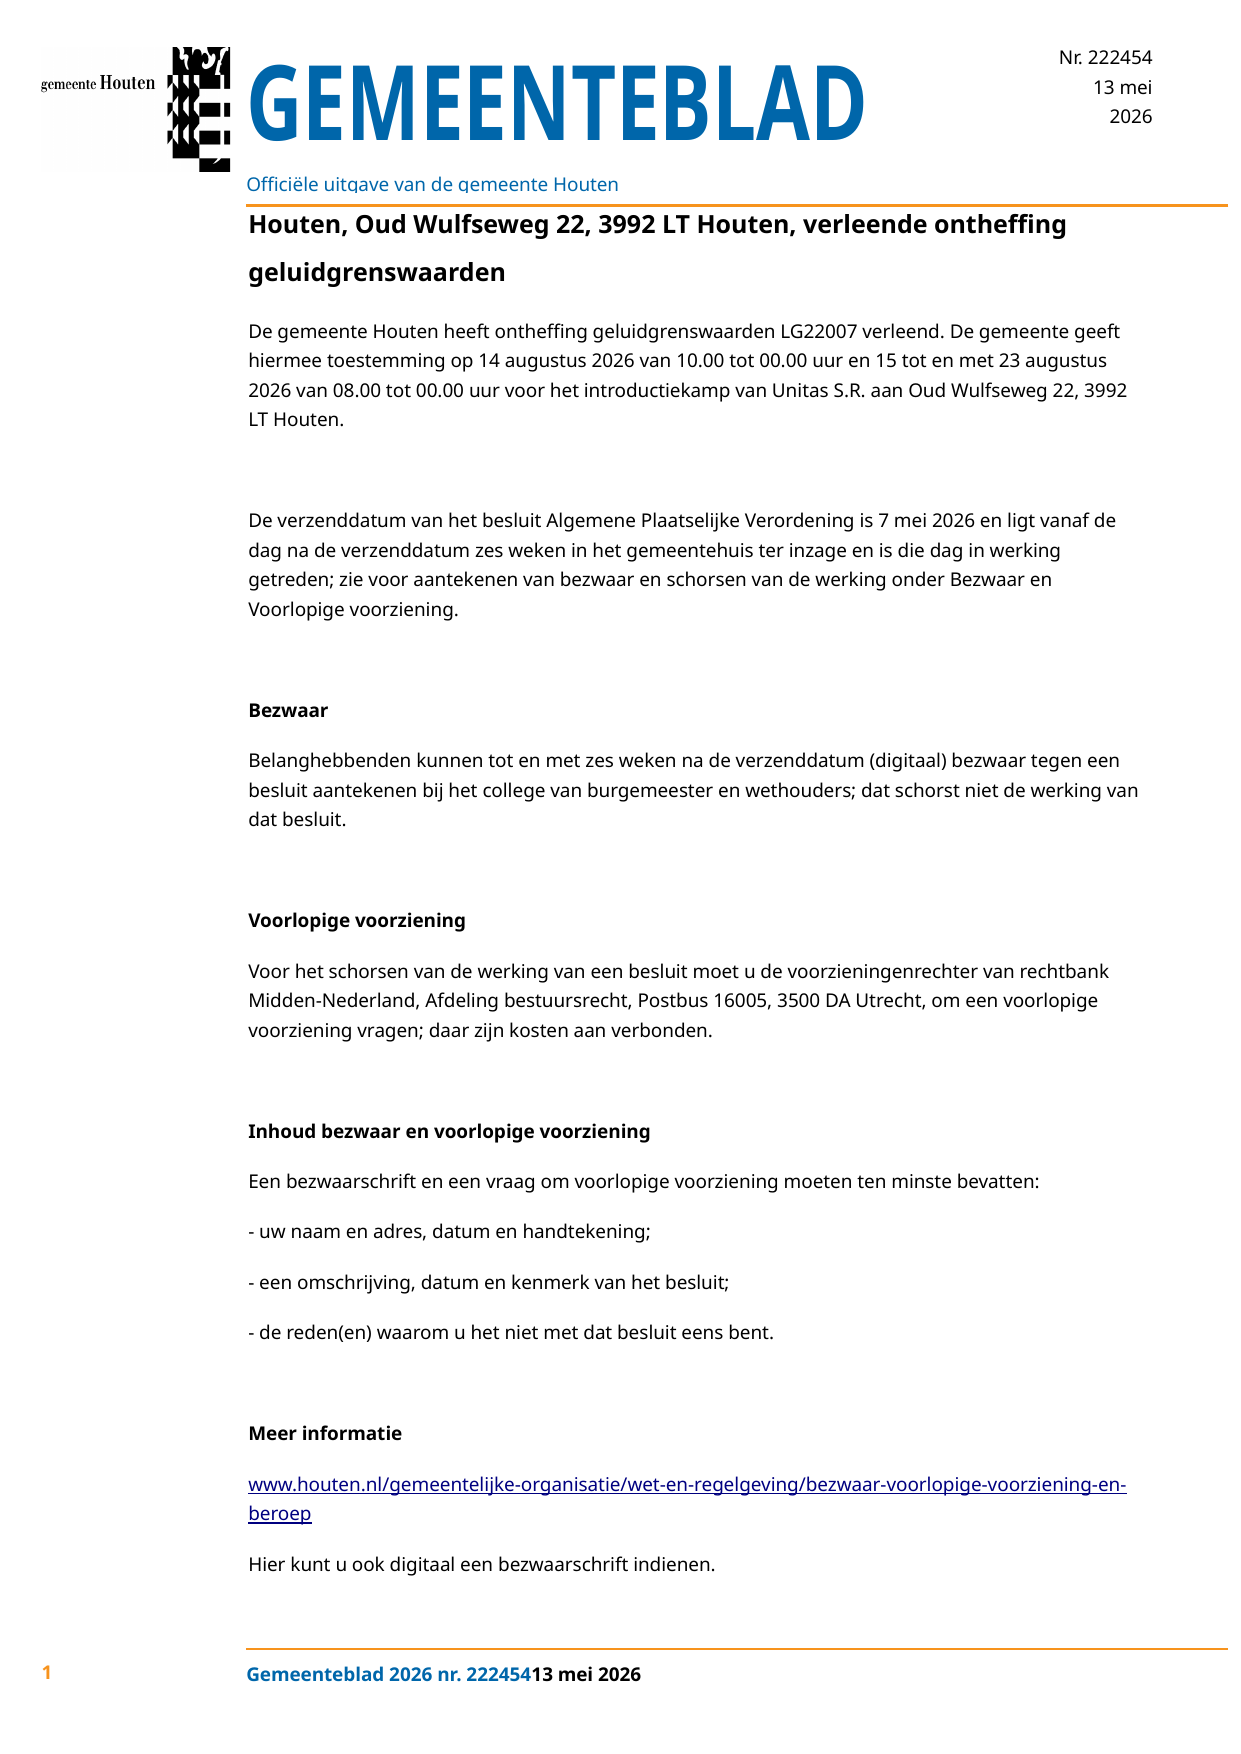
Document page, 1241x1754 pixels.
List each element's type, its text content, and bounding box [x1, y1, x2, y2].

picture [41, 47, 231, 172]
text Houten, Oud Wulfseweg 22, 3992 LT Houten, verleende ontheffing geluidgrenswaarden [248, 207, 1152, 288]
text - een omschrijving, datum en kenmerk van het besluit; [248, 1269, 1152, 1295]
text - de reden(en) waarom u het niet met dat besluit eens bent. [248, 1319, 1152, 1345]
text - uw naam en adres, datum en handtekening; [248, 1219, 1152, 1244]
text De verzenddatum van het besluit Algemene Plaatselijke Verordening is 7 mei 2026 en ligt vanaf de dag na de verzenddatum zes weken in het gemeentehuis ter inzage en is die dag in werking getreden; zie voor aantekenen van bezwaar en schorsen van de werking onder Bezwaar en Voorlopige voorziening. [248, 507, 1152, 622]
text Bezwaar [248, 697, 1152, 723]
text www.houten.nl/gemeentelijke-organisatie/wet-en-regelgeving/bezwaar-voorlopige-voorziening-en-beroep [248, 1471, 1152, 1526]
text Voor het schorsen van de werking van een besluit moet u de voorzieningenrechter van rechtbank Midden-Nederland, Afdeling bestuursrecht, Postbus 16005, 3500 DA Utrecht, om een voorlopige voorziening vragen; daar zijn kosten aan verbonden. [248, 958, 1152, 1043]
text Inhoud bezwaar en voorlopige voorziening [248, 1118, 1152, 1144]
text De gemeente Houten heeft ontheffing geluidgrenswaarden LG22007 verleend. De gemeente geeft hiermee toestemming op 14 augustus 2026 van 10.00 tot 00.00 uur en 15 tot en met 23 augustus 2026 van 08.00 tot 00.00 uur voor het introductiekamp van Unitas S.R. aan Oud Wulfseweg 22, 3992 LT Houten. [248, 318, 1152, 432]
text Belanghebbenden kunnen tot en met zes weken na de verzenddatum (digitaal) bezwaar tegen een besluit aantekenen bij het college van burgemeester en wethouders; dat schorst niet de werking van dat besluit. [248, 747, 1152, 832]
text Hier kunt u ook digitaal een bezwaarschrift indienen. [248, 1551, 1152, 1577]
text Voorlopige voorziening [248, 907, 1152, 933]
text Een bezwaarschrift en een vraag om voorlopige voorziening moeten ten minste bevatten: [248, 1168, 1152, 1194]
text Meer informatie [248, 1420, 1152, 1446]
